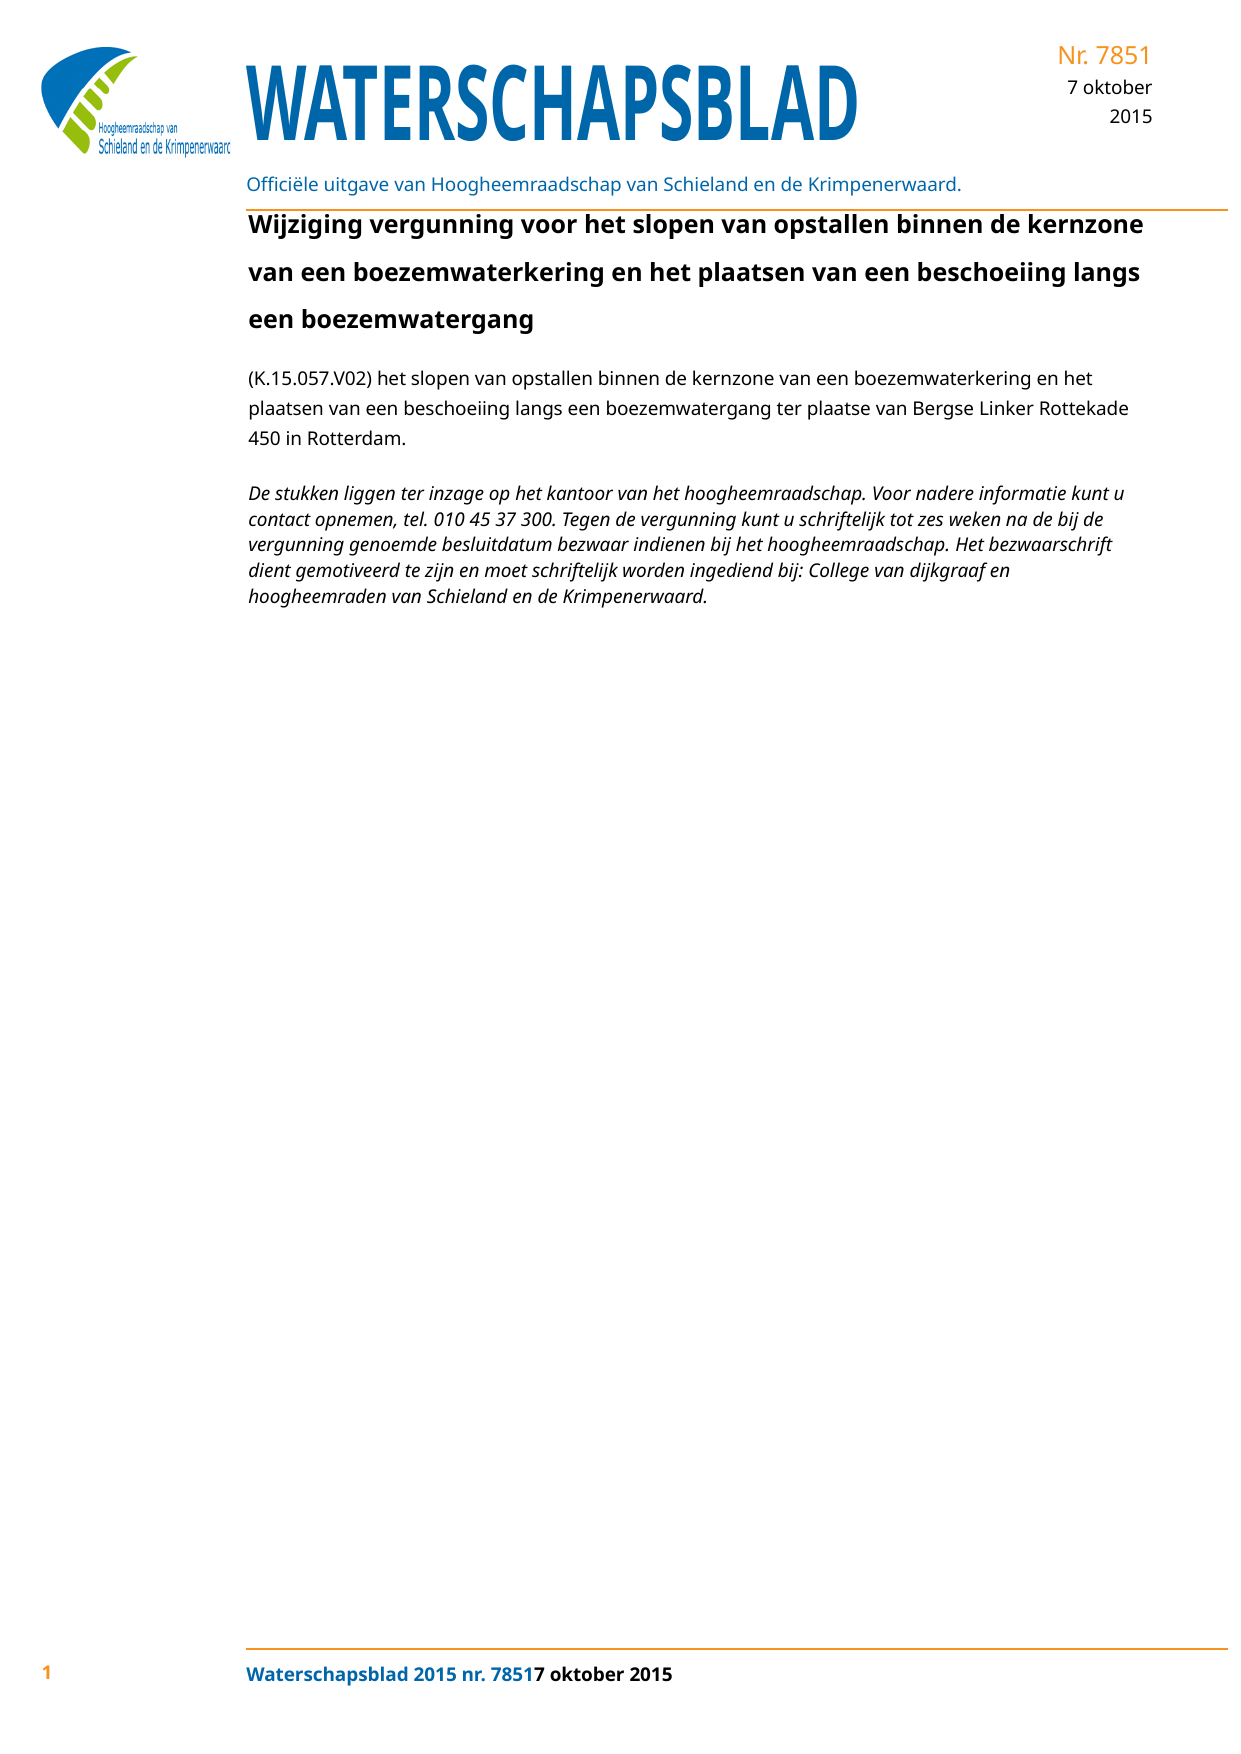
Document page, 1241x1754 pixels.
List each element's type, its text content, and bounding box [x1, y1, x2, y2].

text (K.15.057.V02) het slopen van opstallen binnen de kernzone van een boezemwaterkering en het plaatsen van een beschoeiing langs een boezemwatergang ter plaatse van Bergse Linker Rottekade 450 in Rotterdam. [248, 366, 1152, 450]
picture [41, 47, 231, 172]
text Wijziging vergunning voor het slopen van opstallen binnen de kernzone van een boezemwaterkering en het plaatsen van een beschoeiing langs een boezemwatergang [248, 211, 1152, 336]
text De stukken liggen ter inzage op het kantoor van het hoogheemraadschap. Voor nadere informatie kunt u contact opnemen, tel. 010 45 37 300. Tegen de vergunning kunt u schriftelijk tot zes weken na de bij de vergunning genoemde besluitdatum bezwaar indienen bij het hoogheemraadschap. Het bezwaarschrift dient gemotiveerd te zijn en moet schriftelijk worden ingediend bij: College van dijkgraaf en hoogheemraden van Schieland en de Krimpenerwaard. [248, 480, 1152, 609]
